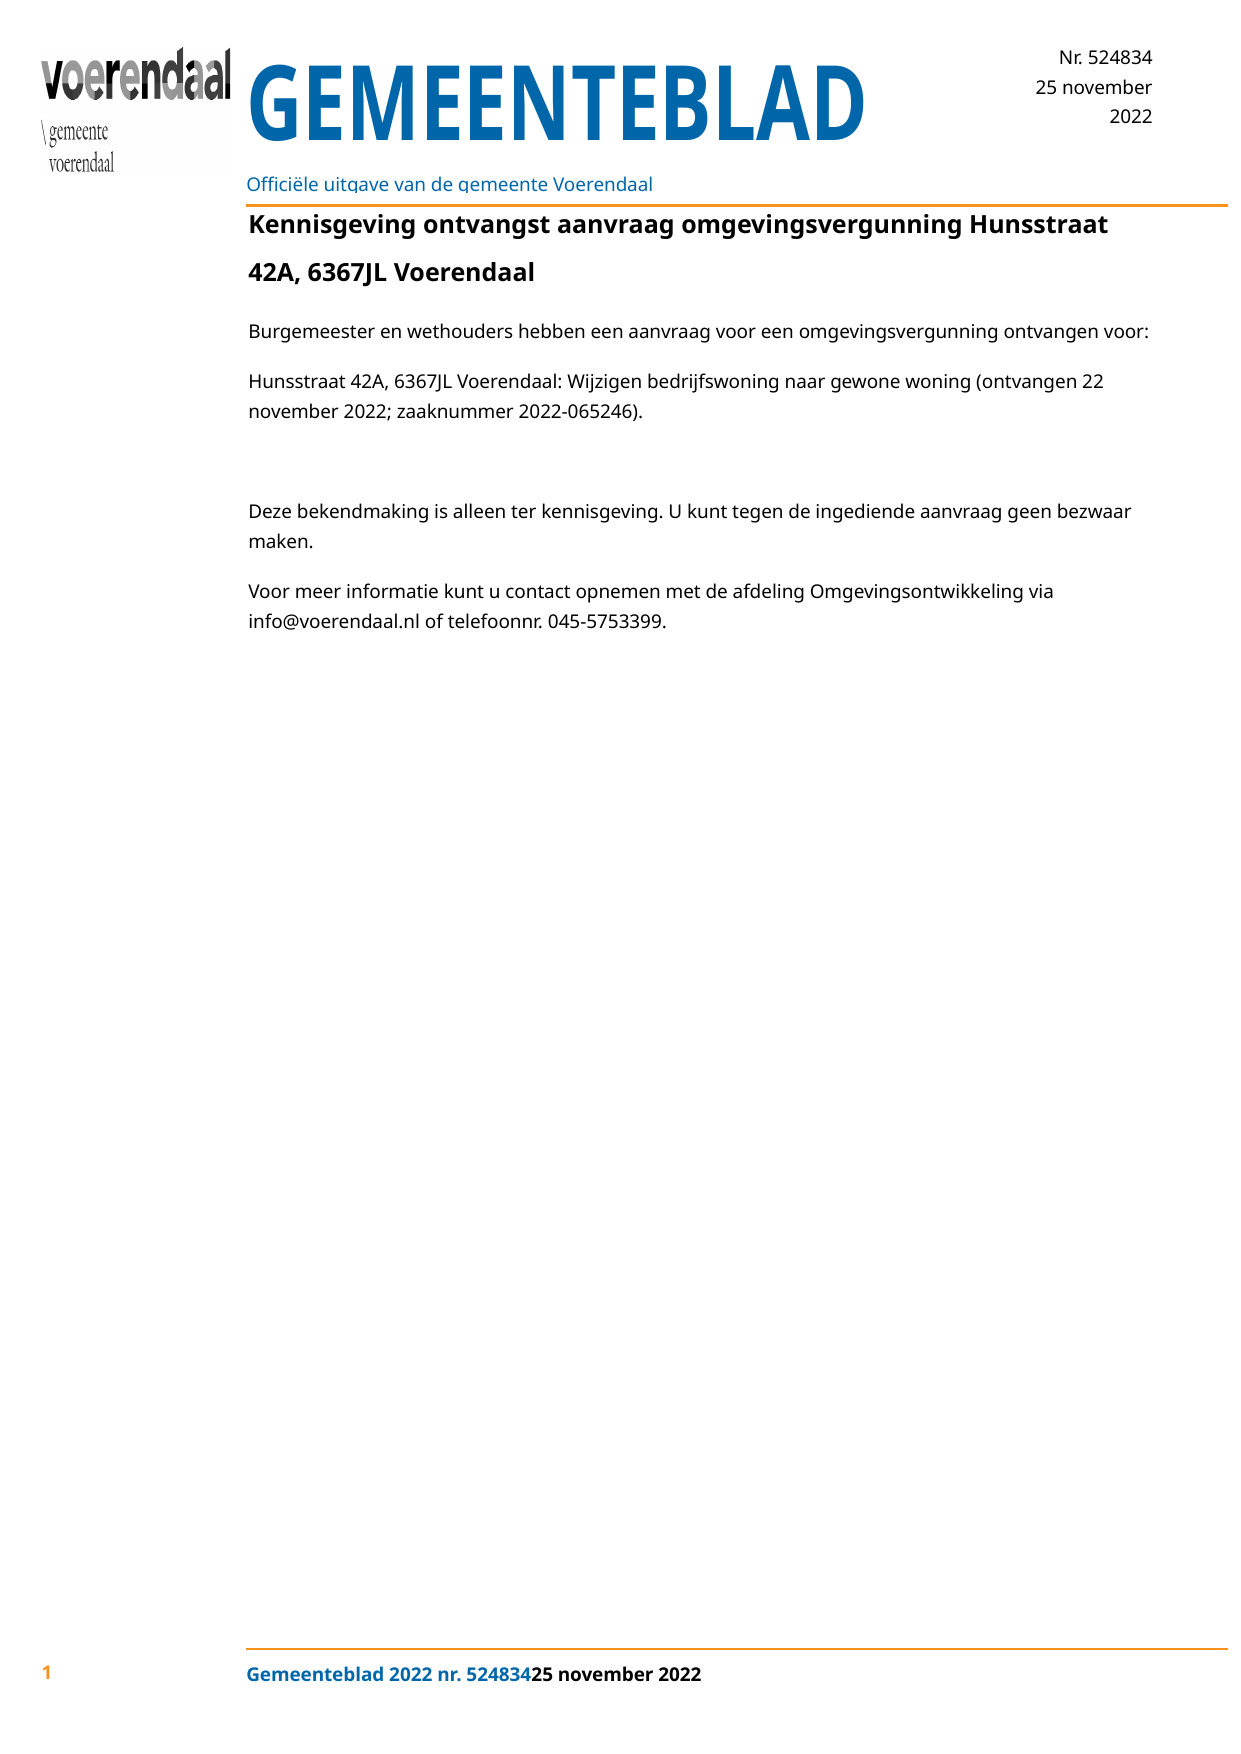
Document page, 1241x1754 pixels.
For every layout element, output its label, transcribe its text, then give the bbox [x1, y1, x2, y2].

text Hunsstraat 42A, 6367JL Voerendaal: Wijzigen bedrijfswoning naar gewone woning (ontvangen 22 november 2022; zaaknummer 2022-065246). [248, 368, 1152, 424]
text Voor meer informatie kunt u contact opnemen met de afdeling Omgevingsontwikkeling via info@voerendaal.nl of telefoonnr. 045-5753399. [248, 579, 1152, 634]
text Kennisgeving ontvangst aanvraag omgevingsvergunning Hunsstraat 42A, 6367JL Voerendaal [248, 207, 1152, 288]
text Burgemeester en wethouders hebben een aanvraag voor een omgevingsvergunning ontvangen voor: [248, 318, 1152, 344]
picture [41, 47, 231, 172]
text Deze bekendmaking is alleen ter kennisgeving. U kunt tegen de ingediende aanvraag geen bezwaar maken. [248, 499, 1152, 554]
